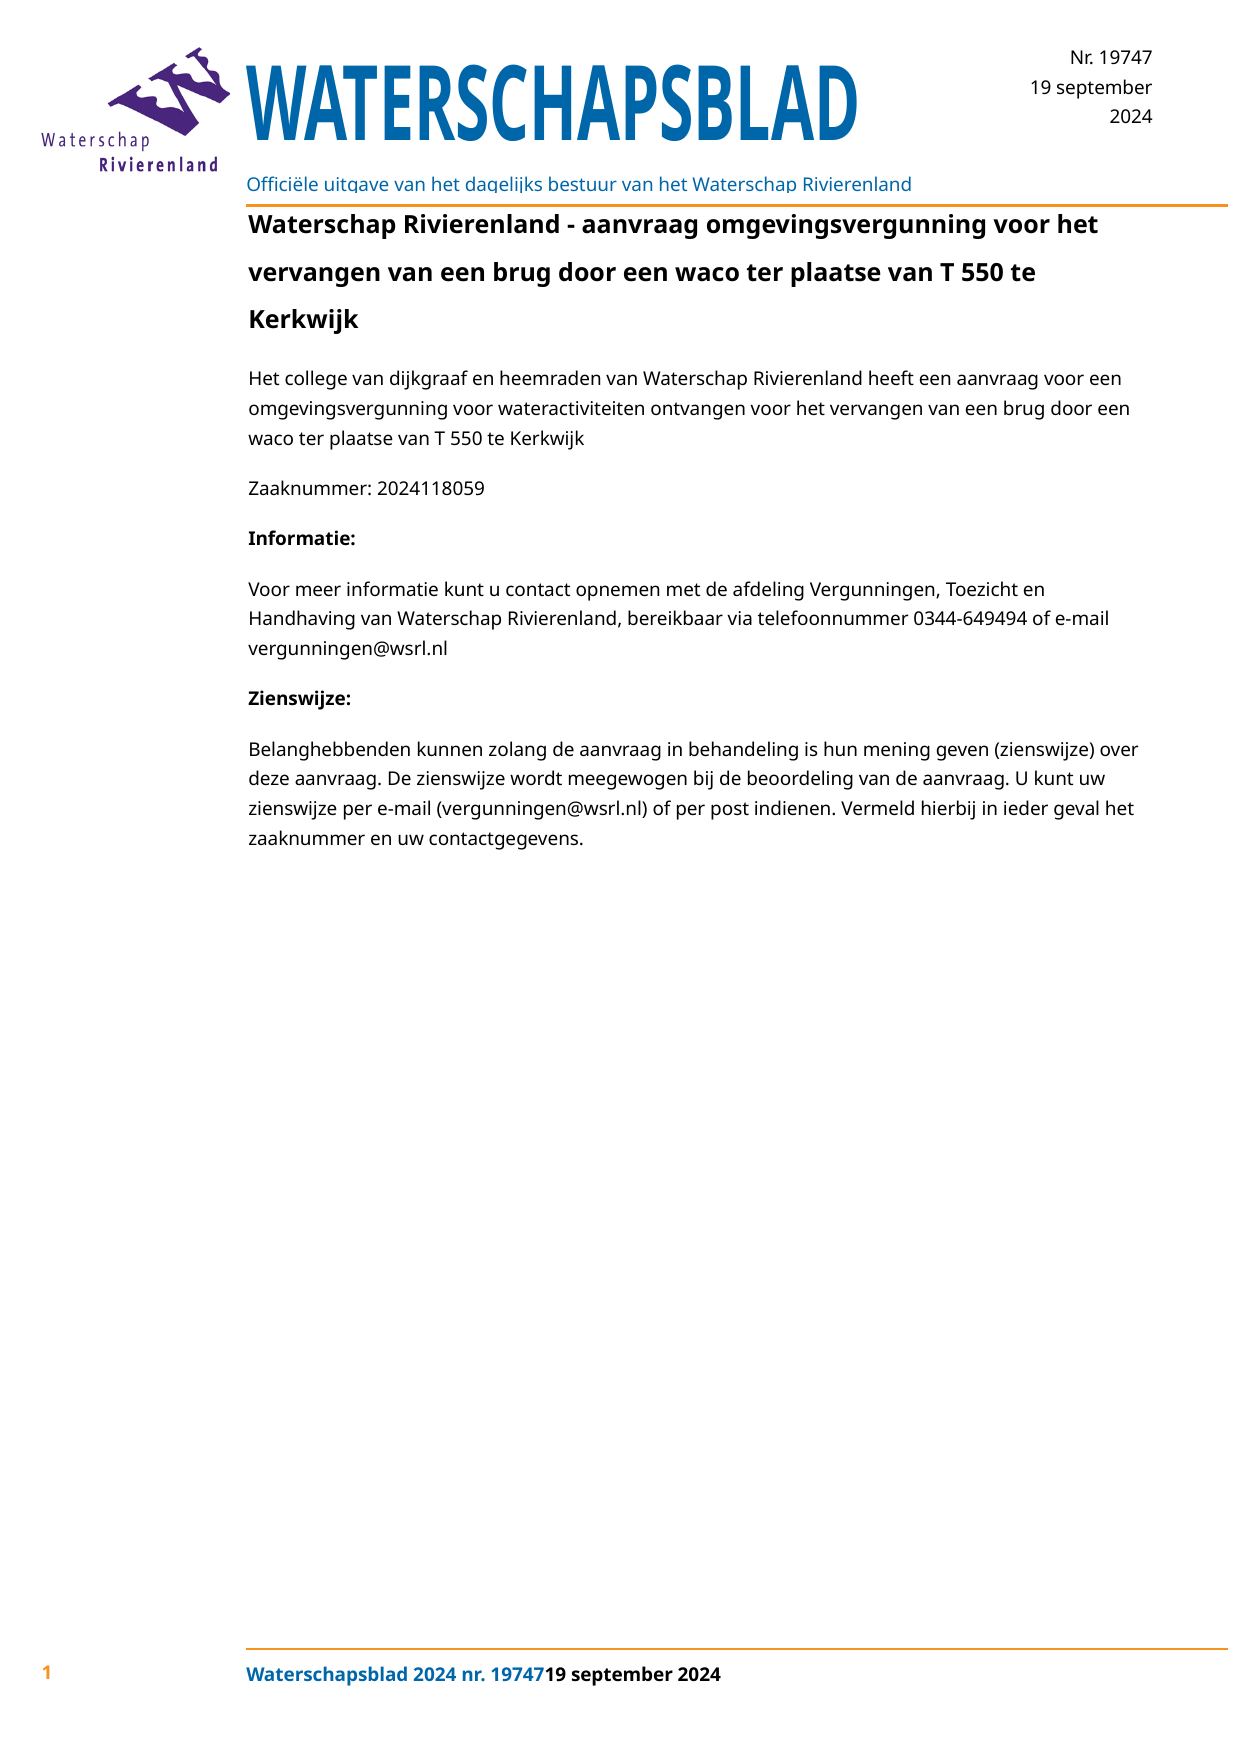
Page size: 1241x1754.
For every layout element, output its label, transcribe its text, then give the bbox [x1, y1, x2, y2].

text Zaaknummer: 2024118059 [248, 475, 1152, 501]
text Belanghebbenden kunnen zolang de aanvraag in behandeling is hun mening geven (zienswijze) over deze aanvraag. De zienswijze wordt meegewogen bij de beoordeling van de aanvraag. U kunt uw zienswijze per e-mail (vergunningen@wsrl.nl) of per post indienen. Vermeld hierbij in ieder geval het zaaknummer en uw contactgegevens. [248, 736, 1152, 850]
text Informatie: [248, 526, 1152, 551]
text Het college van dijkgraaf en heemraden van Waterschap Rivierenland heeft een aanvraag voor een omgevingsvergunning voor wateractiviteiten ontvangen voor het vervangen van een brug door een waco ter plaatse van T 550 te Kerkwijk [248, 366, 1152, 450]
picture [41, 47, 231, 172]
text Zienswijze: [248, 686, 1152, 711]
text Voor meer informatie kunt u contact opnemen met de afdeling Vergunningen, Toezicht en Handhaving van Waterschap Rivierenland, bereikbaar via telefoonnummer 0344-649494 of e-mail vergunningen@wsrl.nl [248, 576, 1152, 661]
text Waterschap Rivierenland - aanvraag omgevingsvergunning voor het vervangen van een brug door een waco ter plaatse van T 550 te Kerkwijk [248, 207, 1152, 336]
